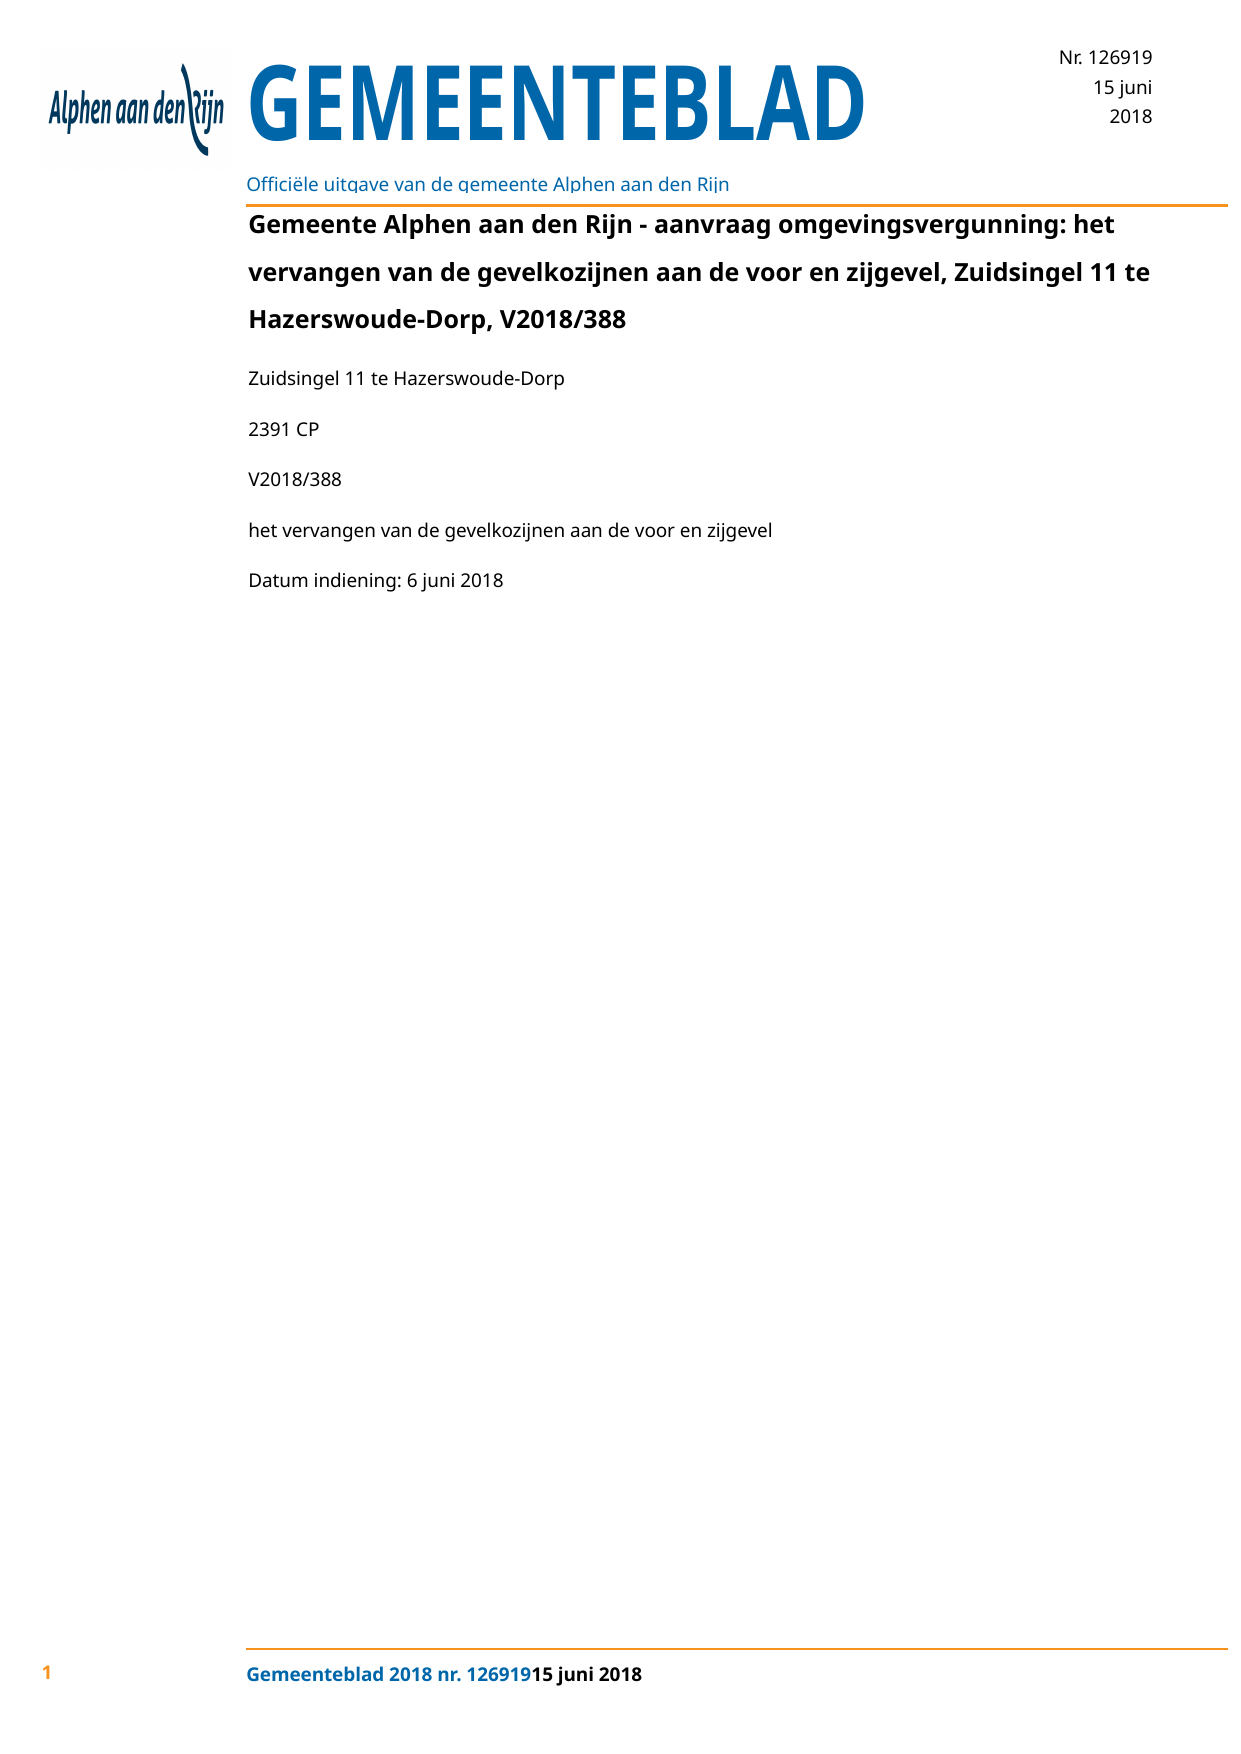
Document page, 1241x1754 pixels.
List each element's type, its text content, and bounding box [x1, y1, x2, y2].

text Datum indiening: 6 juni 2018 [248, 567, 1152, 593]
text Gemeente Alphen aan den Rijn - aanvraag omgevingsvergunning: het vervangen van de gevelkozijnen aan de voor en zijgevel, Zuidsingel 11 te Hazerswoude-Dorp, V2018/388 [248, 207, 1152, 336]
picture [41, 47, 231, 172]
text Zuidsingel 11 te Hazerswoude-Dorp [248, 366, 1152, 391]
text V2018/388 [248, 466, 1152, 492]
text het vervangen van de gevelkozijnen aan de voor en zijgevel [248, 517, 1152, 542]
text 2391 CP [248, 416, 1152, 442]
